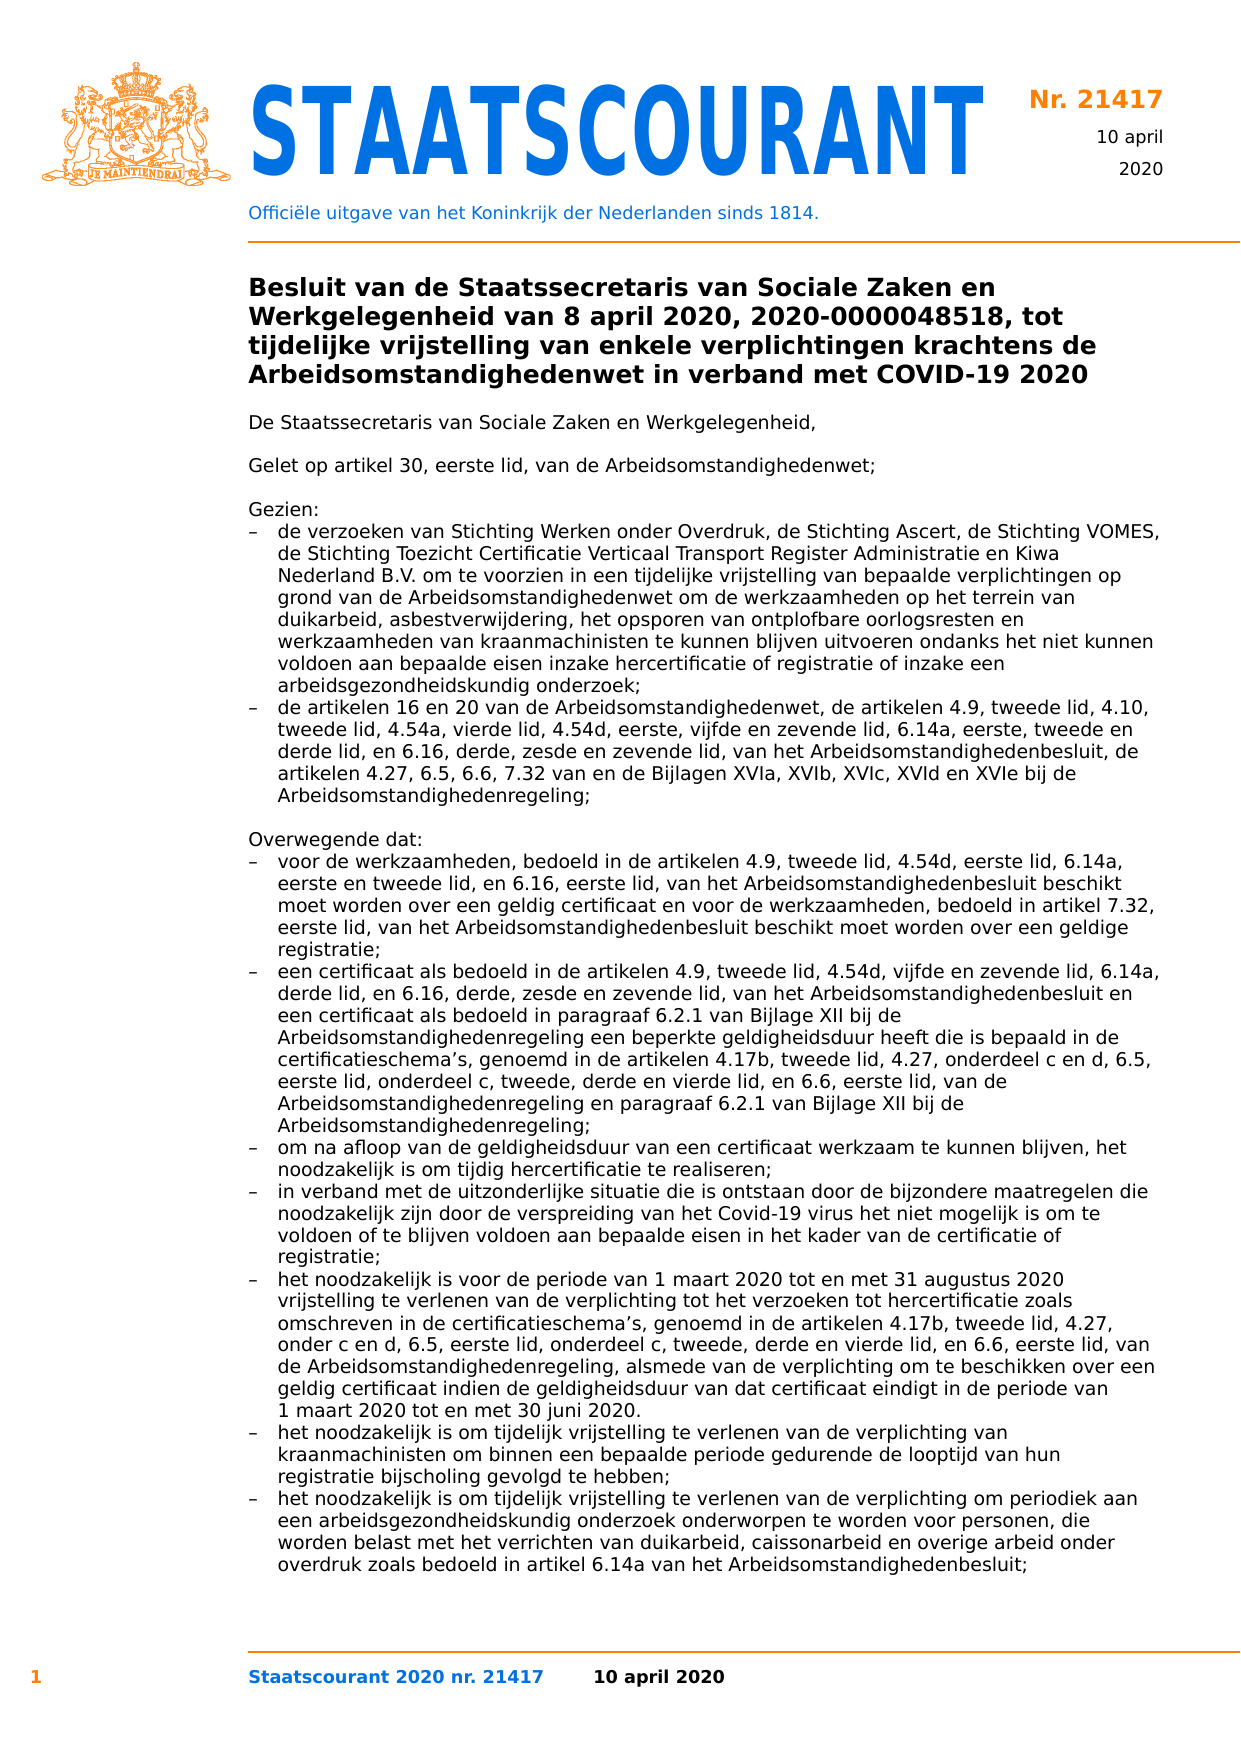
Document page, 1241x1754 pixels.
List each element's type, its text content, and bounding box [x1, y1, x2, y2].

table_cell 10 april [998, 121, 1240, 153]
text – om na afloop van de geldigheidsduur van een certificaat werkzaam te kunnen blijven, het noodzakelijk is om tijdig hercertificatie te realiseren; [248, 1137, 1163, 1181]
text – het noodzakelijk is om tijdelijk vrijstelling te verlenen van de verplichting van kraanmachinisten om binnen een bepaalde periode gedurende de looptijd van hun registratie bijscholing gevolgd te hebben; [248, 1422, 1163, 1488]
text – het noodzakelijk is om tijdelijk vrijstelling te verlenen van de verplichting om periodiek aan een arbeidsgezondheidskundig onderzoek onderworpen te worden voor personen, die worden belast met het verrichten van duikarbeid, caissonarbeid en overige arbeid onder overdruk zoals bedoeld in artikel 6.14a van het Arbeidsomstandighedenbesluit; [248, 1488, 1163, 1576]
text Overwegende dat: [248, 829, 1163, 851]
table_cell Officiële uitgave van het Koninkrijk der Nederlanden sinds 1814. [248, 203, 1240, 241]
table_cell 2020 [998, 153, 1240, 203]
text – voor de werkzaamheden, bedoeld in de artikelen 4.9, tweede lid, 4.54d, eerste lid, 6.14a, eerste en tweede lid, en 6.16, eerste lid, van het Arbeidsomstandighedenbesluit beschikt moet worden over een geldig certificaat en voor de werkzaamheden, bedoeld in artikel 7.32, eerste lid, van het Arbeidsomstandighedenbesluit beschikt moet worden over een geldige registratie; [248, 851, 1163, 961]
table_header STAATSCOURANT [248, 62, 998, 203]
text Gelet op artikel 30, eerste lid, van de Arbeidsomstandighedenwet; [248, 455, 1163, 477]
text – in verband met de uitzonderlijke situatie die is ontstaan door de bijzondere maatregelen die noodzakelijk zijn door de verspreiding van het Covid-19 virus het niet mogelijk is om te voldoen of te blijven voldoen aan bepaalde eisen in het kader van de certificatie of registratie; [248, 1181, 1163, 1268]
picture [41, 62, 231, 186]
text – een certificaat als bedoeld in de artikelen 4.9, tweede lid, 4.54d, vijfde en zevende lid, 6.14a, derde lid, en 6.16, derde, zesde en zevende lid, van het Arbeidsomstandighedenbesluit en een certificaat als bedoeld in paragraaf 6.2.1 van Bijlage XII bij de Arbeidsomstandighedenregeling een beperkte geldigheidsduur heeft die is bepaald in de certificatieschema’s, genoemd in de artikelen 4.17b, tweede lid, 4.27, onderdeel c en d, 6.5, eerste lid, onderdeel c, tweede, derde en vierde lid, en 6.6, eerste lid, van de Arbeidsomstandighedenregeling en paragraaf 6.2.1 van Bijlage XII bij de Arbeidsomstandighedenregeling; [248, 961, 1163, 1137]
text – de artikelen 16 en 20 van de Arbeidsomstandighedenwet, de artikelen 4.9, tweede lid, 4.10, tweede lid, 4.54a, vierde lid, 4.54d, eerste, vijfde en zevende lid, 6.14a, eerste, tweede en derde lid, en 6.16, derde, zesde en zevende lid, van het Arbeidsomstandighedenbesluit, de artikelen 4.27, 6.5, 6.6, 7.32 van en de Bijlagen XVIa, XVIb, XVIc, XVId en XVIe bij de Arbeidsomstandighedenregeling; [248, 697, 1163, 807]
text Gezien: [248, 499, 1163, 521]
text De Staatssecretaris van Sociale Zaken en Werkgelegenheid, [248, 412, 1163, 433]
subtitle Besluit van de Staatssecretaris van Sociale Zaken en Werkgelegenheid van 8 april 2020, 2020-0000048518, tot tijdelijke vrijstelling van enkele verplichtingen krachtens de Arbeidsomstandighedenwet in verband met COVID-19 2020 [248, 273, 1163, 390]
text – het noodzakelijk is voor de periode van 1 maart 2020 tot en met 31 augustus 2020 vrijstelling te verlenen van de verplichting tot het verzoeken tot hercertificatie zoals omschreven in de certificatieschema’s, genoemd in de artikelen 4.17b, tweede lid, 4.27, onder c en d, 6.5, eerste lid, onderdeel c, tweede, derde en vierde lid, en 6.6, eerste lid, van de Arbeidsomstandighedenregeling, alsmede van de verplichting om te beschikken over een geldig certificaat indien de geldigheidsduur van dat certificaat eindigt in de periode van 1 maart 2020 tot en met 30 juni 2020. [248, 1268, 1163, 1422]
table_header [25, 62, 248, 241]
table_header Nr. 21417 [998, 62, 1240, 121]
text – de verzoeken van Stichting Werken onder Overdruk, de Stichting Ascert, de Stichting VOMES, de Stichting Toezicht Certificatie Verticaal Transport Register Administratie en Kiwa Nederland B.V. om te voorzien in een tijdelijke vrijstelling van bepaalde verplichtingen op grond van de Arbeidsomstandighedenwet om de werkzaamheden op het terrein van duikarbeid, asbestverwijdering, het opsporen van ontplofbare oorlogsresten en werkzaamheden van kraanmachinisten te kunnen blijven uitvoeren ondanks het niet kunnen voldoen aan bepaalde eisen inzake hercertificatie of registratie of inzake een arbeidsgezondheidskundig onderzoek; [248, 521, 1163, 697]
